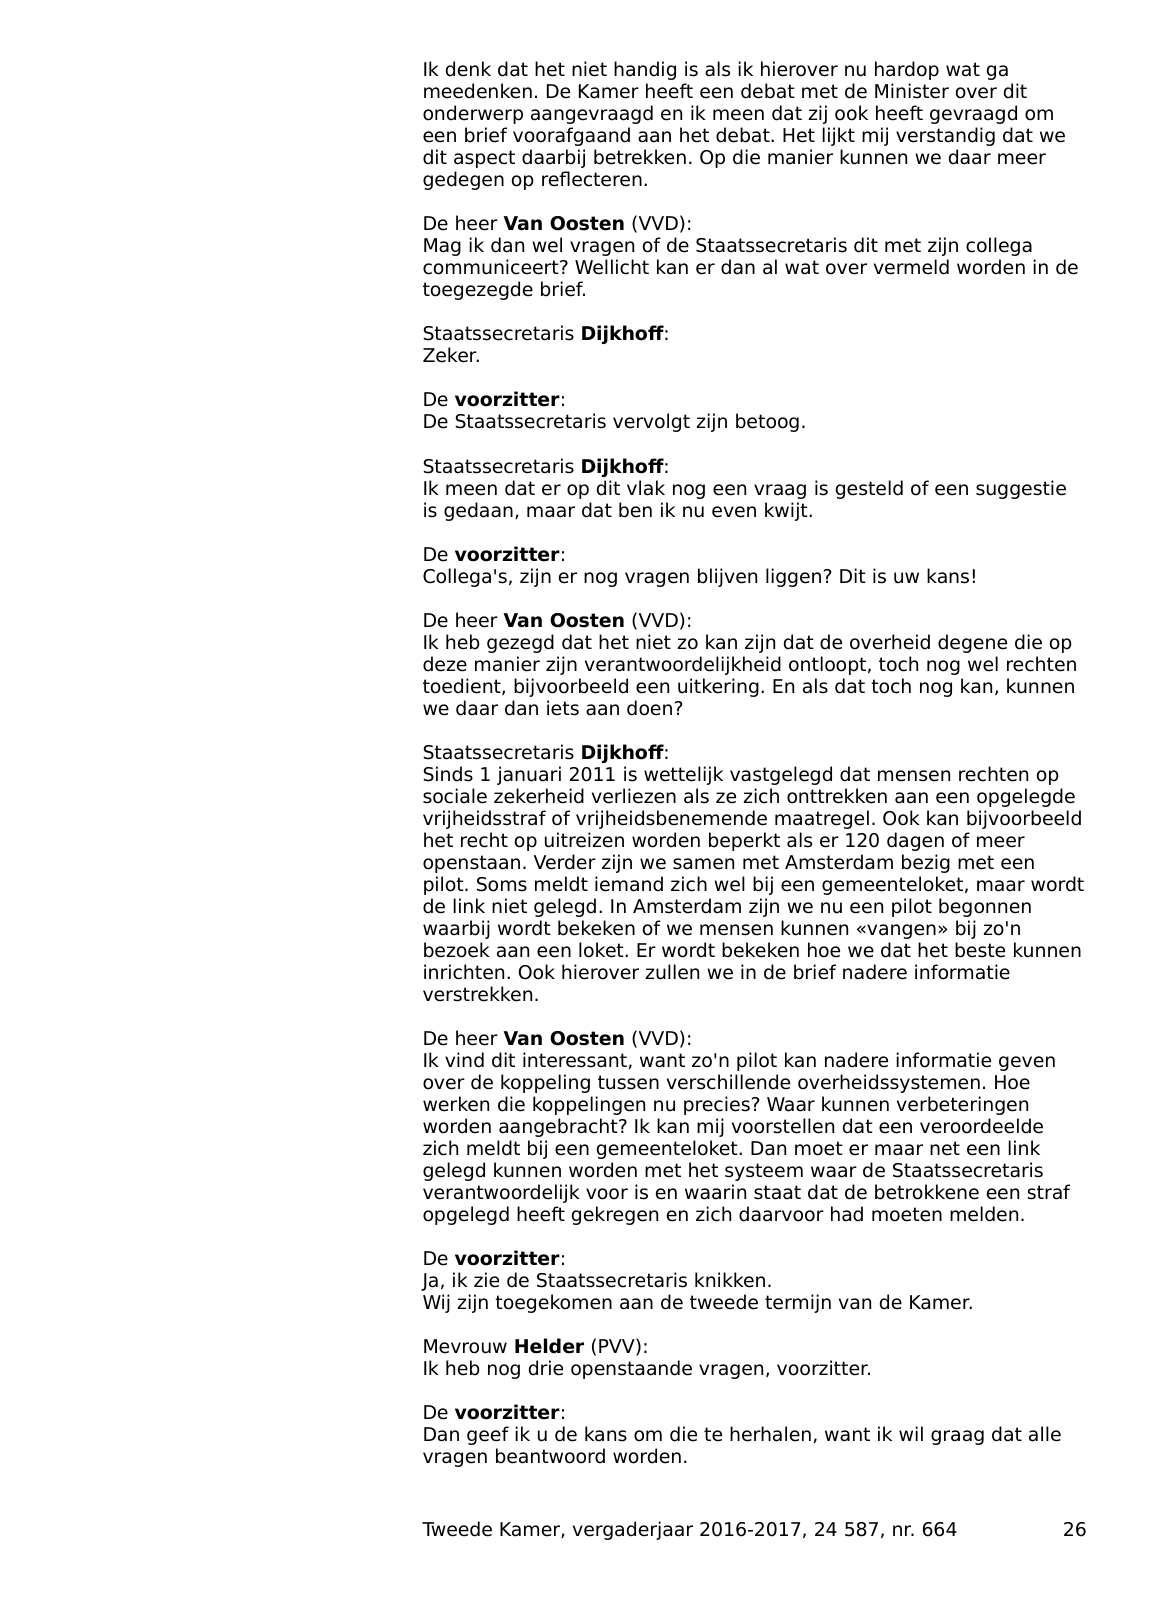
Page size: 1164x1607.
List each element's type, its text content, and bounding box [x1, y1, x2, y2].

text Ik denk dat het niet handig is als ik hierover nu hardop wat ga meedenken. De Kamer heeft een debat met de Minister over dit onderwerp aangevraagd en ik meen dat zij ook heeft gevraagd om een brief voorafgaand aan het debat. Het lijkt mij verstandig dat we dit aspect daarbij betrekken. Op die manier kunnen we daar meer gedegen op reflecteren. [422, 59, 1087, 191]
text Ik vind dit interessant, want zo'n pilot kan nadere informatie geven over de koppeling tussen verschillende overheidssystemen. Hoe werken die koppelingen nu precies? Waar kunnen verbeteringen worden aangebracht? Ik kan mij voorstellen dat een veroordeelde zich meldt bij een gemeenteloket. Dan moet er maar net een link gelegd kunnen worden met het systeem waar de Staatssecretaris verantwoordelijk voor is en waarin staat dat de betrokkene een straf opgelegd heeft gekregen en zich daarvoor had moeten melden. [422, 1050, 1087, 1226]
text Collega's, zijn er nog vragen blijven liggen? Dit is uw kans! [422, 566, 1087, 588]
text Staatssecretaris Dijkhoff: [422, 323, 1087, 345]
text Mevrouw Helder (PVV): [422, 1336, 1087, 1358]
text Wij zijn toegekomen aan de tweede termijn van de Kamer. [422, 1292, 1087, 1314]
text De voorzitter: [422, 1248, 1087, 1270]
text Dan geef ik u de kans om die te herhalen, want ik wil graag dat alle vragen beantwoord worden. [422, 1424, 1087, 1468]
text Ik heb nog drie openstaande vragen, voorzitter. [422, 1358, 1087, 1380]
text Ik meen dat er op dit vlak nog een vraag is gesteld of een suggestie is gedaan, maar dat ben ik nu even kwijt. [422, 477, 1087, 521]
text De voorzitter: [422, 1402, 1087, 1424]
text De heer Van Oosten (VVD): [422, 1028, 1087, 1050]
text De voorzitter: [422, 389, 1087, 411]
text Mag ik dan wel vragen of de Staatssecretaris dit met zijn collega communiceert? Wellicht kan er dan al wat over vermeld worden in de toegezegde brief. [422, 235, 1087, 301]
text Ik heb gezegd dat het niet zo kan zijn dat de overheid degene die op deze manier zijn verantwoordelijkheid ontloopt, toch nog wel rechten toedient, bijvoorbeeld een uitkering. En als dat toch nog kan, kunnen we daar dan iets aan doen? [422, 632, 1087, 720]
text Staatssecretaris Dijkhoff: [422, 456, 1087, 477]
text De heer Van Oosten (VVD): [422, 213, 1087, 235]
text Ja, ik zie de Staatssecretaris knikken. [422, 1270, 1087, 1292]
text Zeker. [422, 345, 1087, 367]
text Sinds 1 januari 2011 is wettelijk vastgelegd dat mensen rechten op sociale zekerheid verliezen als ze zich onttrekken aan een opgelegde vrijheidsstraf of vrijheidsbenemende maatregel. Ook kan bijvoorbeeld het recht op uitreizen worden beperkt als er 120 dagen of meer openstaan. Verder zijn we samen met Amsterdam bezig met een pilot. Soms meldt iemand zich wel bij een gemeenteloket, maar wordt de link niet gelegd. In Amsterdam zijn we nu een pilot begonnen waarbij wordt bekeken of we mensen kunnen «vangen» bij zo'n bezoek aan een loket. Er wordt bekeken hoe we dat het beste kunnen inrichten. Ook hierover zullen we in de brief nadere informatie verstrekken. [422, 764, 1087, 1006]
text De voorzitter: [422, 544, 1087, 566]
text De heer Van Oosten (VVD): [422, 610, 1087, 632]
text Staatssecretaris Dijkhoff: [422, 742, 1087, 764]
text De Staatssecretaris vervolgt zijn betoog. [422, 411, 1087, 433]
